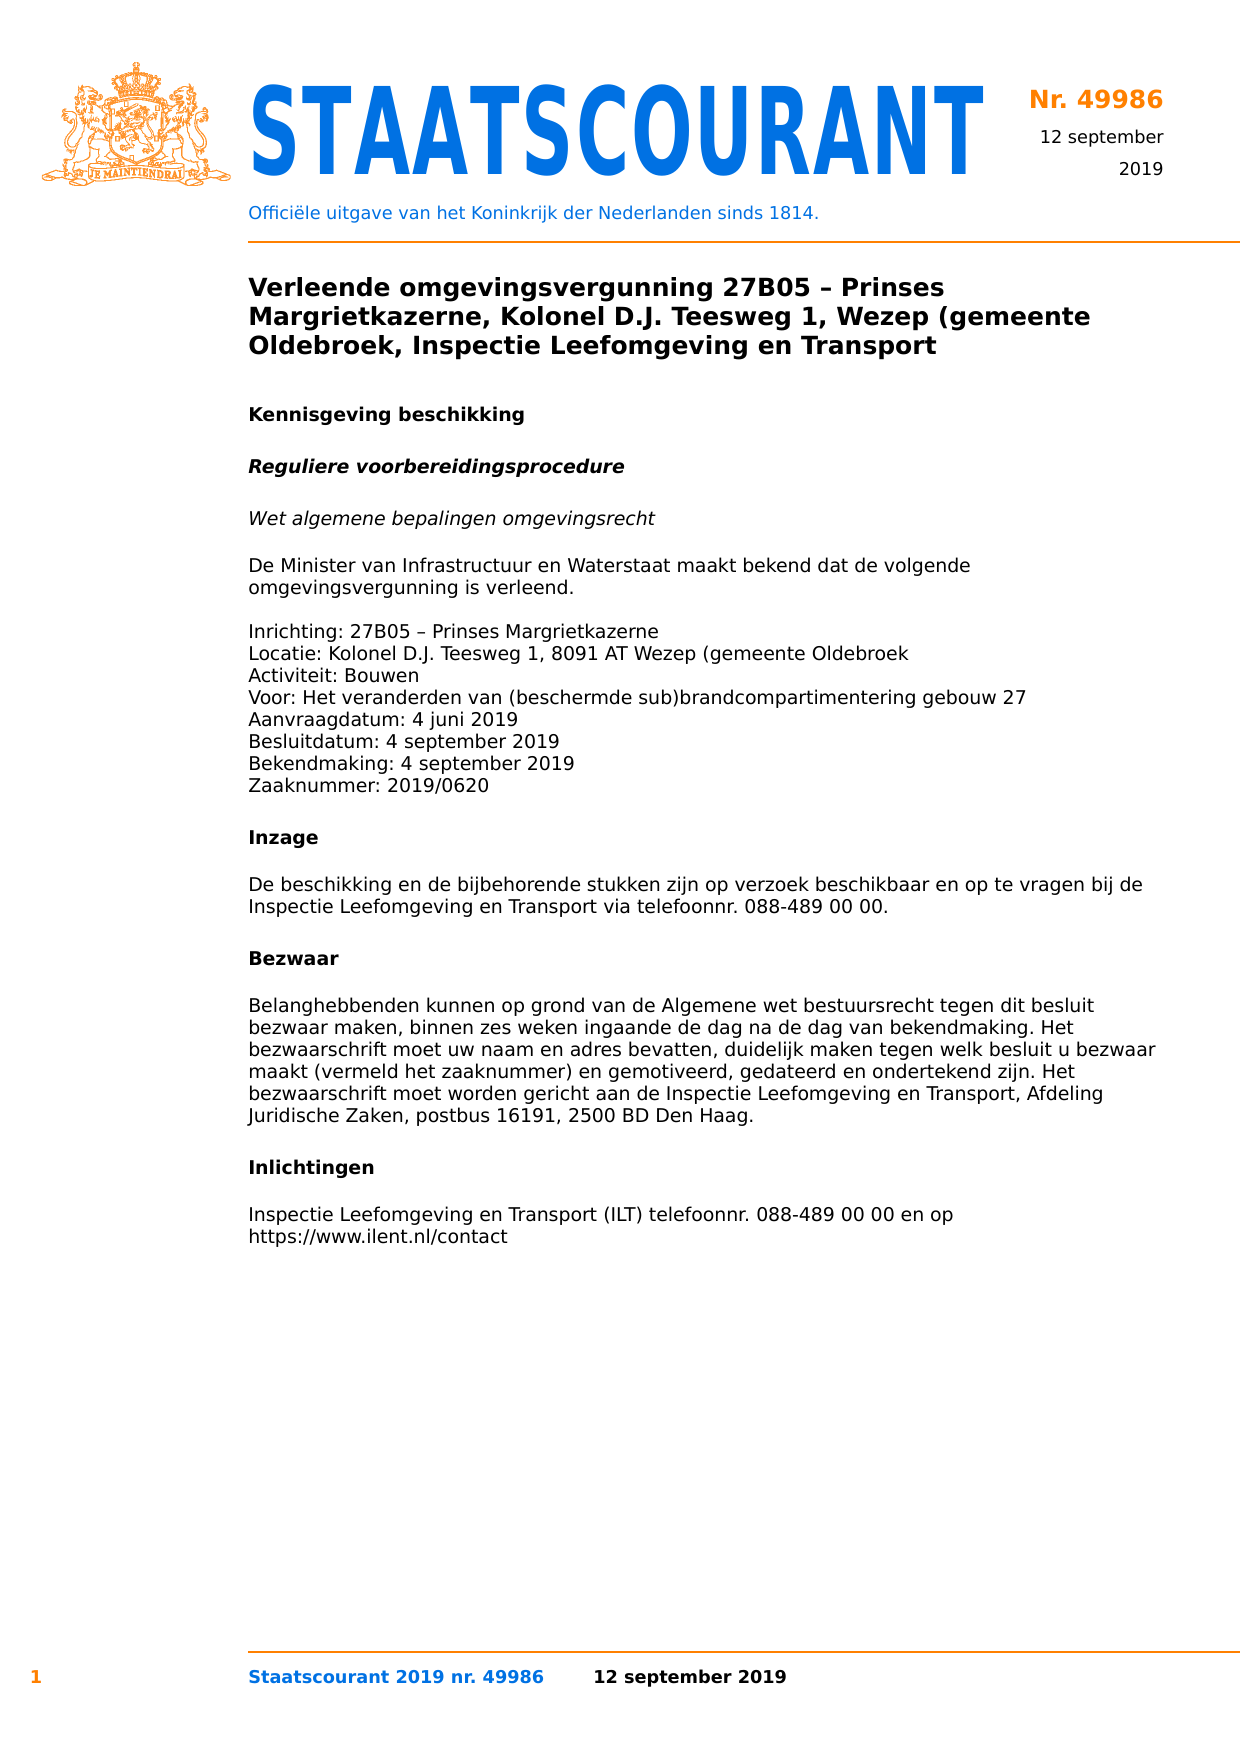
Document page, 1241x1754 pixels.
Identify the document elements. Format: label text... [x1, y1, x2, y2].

text Inspectie Leefomgeving en Transport (ILT) telefoonnr. 088-489 00 00 en op https://www.ilent.nl/contact [248, 1204, 1163, 1248]
table_header [25, 62, 248, 241]
table_header Nr. 49986 [998, 62, 1240, 121]
text Belanghebbenden kunnen op grond van de Algemene wet bestuursrecht tegen dit besluit bezwaar maken, binnen zes weken ingaande de dag na de dag van bekendmaking. Het bezwaarschrift moet uw naam en adres bevatten, duidelijk maken tegen welk besluit u bezwaar maakt (vermeld het zaaknummer) en gemotiveerd, gedateerd en ondertekend zijn. Het bezwaarschrift moet worden gericht aan de Inspectie Leefomgeving en Transport, Afdeling Juridische Zaken, postbus 16191, 2500 BD Den Haag. [248, 995, 1163, 1127]
text Zaaknummer: 2019/0620 [248, 775, 1163, 797]
text Activiteit: Bouwen [248, 665, 1163, 687]
table_cell Officiële uitgave van het Koninkrijk der Nederlanden sinds 1814. [248, 203, 1240, 241]
table_header STAATSCOURANT [248, 62, 998, 203]
table_cell 12 september [998, 121, 1240, 153]
subtitle Bezwaar [248, 948, 1163, 970]
text Besluitdatum: 4 september 2019 [248, 731, 1163, 753]
subtitle Verleende omgevingsvergunning 27B05 – Prinses Margrietkazerne, Kolonel D.J. Teesweg 1, Wezep (gemeente Oldebroek, Inspectie Leefomgeving en Transport [248, 273, 1163, 361]
text Locatie: Kolonel D.J. Teesweg 1, 8091 AT Wezep (gemeente Oldebroek [248, 643, 1163, 665]
text Inrichting: 27B05 – Prinses Margrietkazerne [248, 621, 1163, 643]
subtitle Inzage [248, 827, 1163, 849]
table_cell 2019 [998, 153, 1240, 203]
text Aanvraagdatum: 4 juni 2019 [248, 709, 1163, 731]
text De beschikking en de bijbehorende stukken zijn op verzoek beschikbaar en op te vragen bij de Inspectie Leefomgeving en Transport via telefoonnr. 088-489 00 00. [248, 874, 1163, 918]
text Bekendmaking: 4 september 2019 [248, 753, 1163, 775]
subtitle Inlichtingen [248, 1157, 1163, 1179]
subtitle Wet algemene bepalingen omgevingsrecht [248, 508, 1163, 530]
subtitle Reguliere voorbereidingsprocedure [248, 456, 1163, 478]
subtitle Kennisgeving beschikking [248, 404, 1163, 426]
text De Minister van Infrastructuur en Waterstaat maakt bekend dat de volgende omgevingsvergunning is verleend. [248, 555, 1163, 599]
text Voor: Het veranderden van (beschermde sub)brandcompartimentering gebouw 27 [248, 687, 1163, 709]
picture [41, 62, 231, 186]
